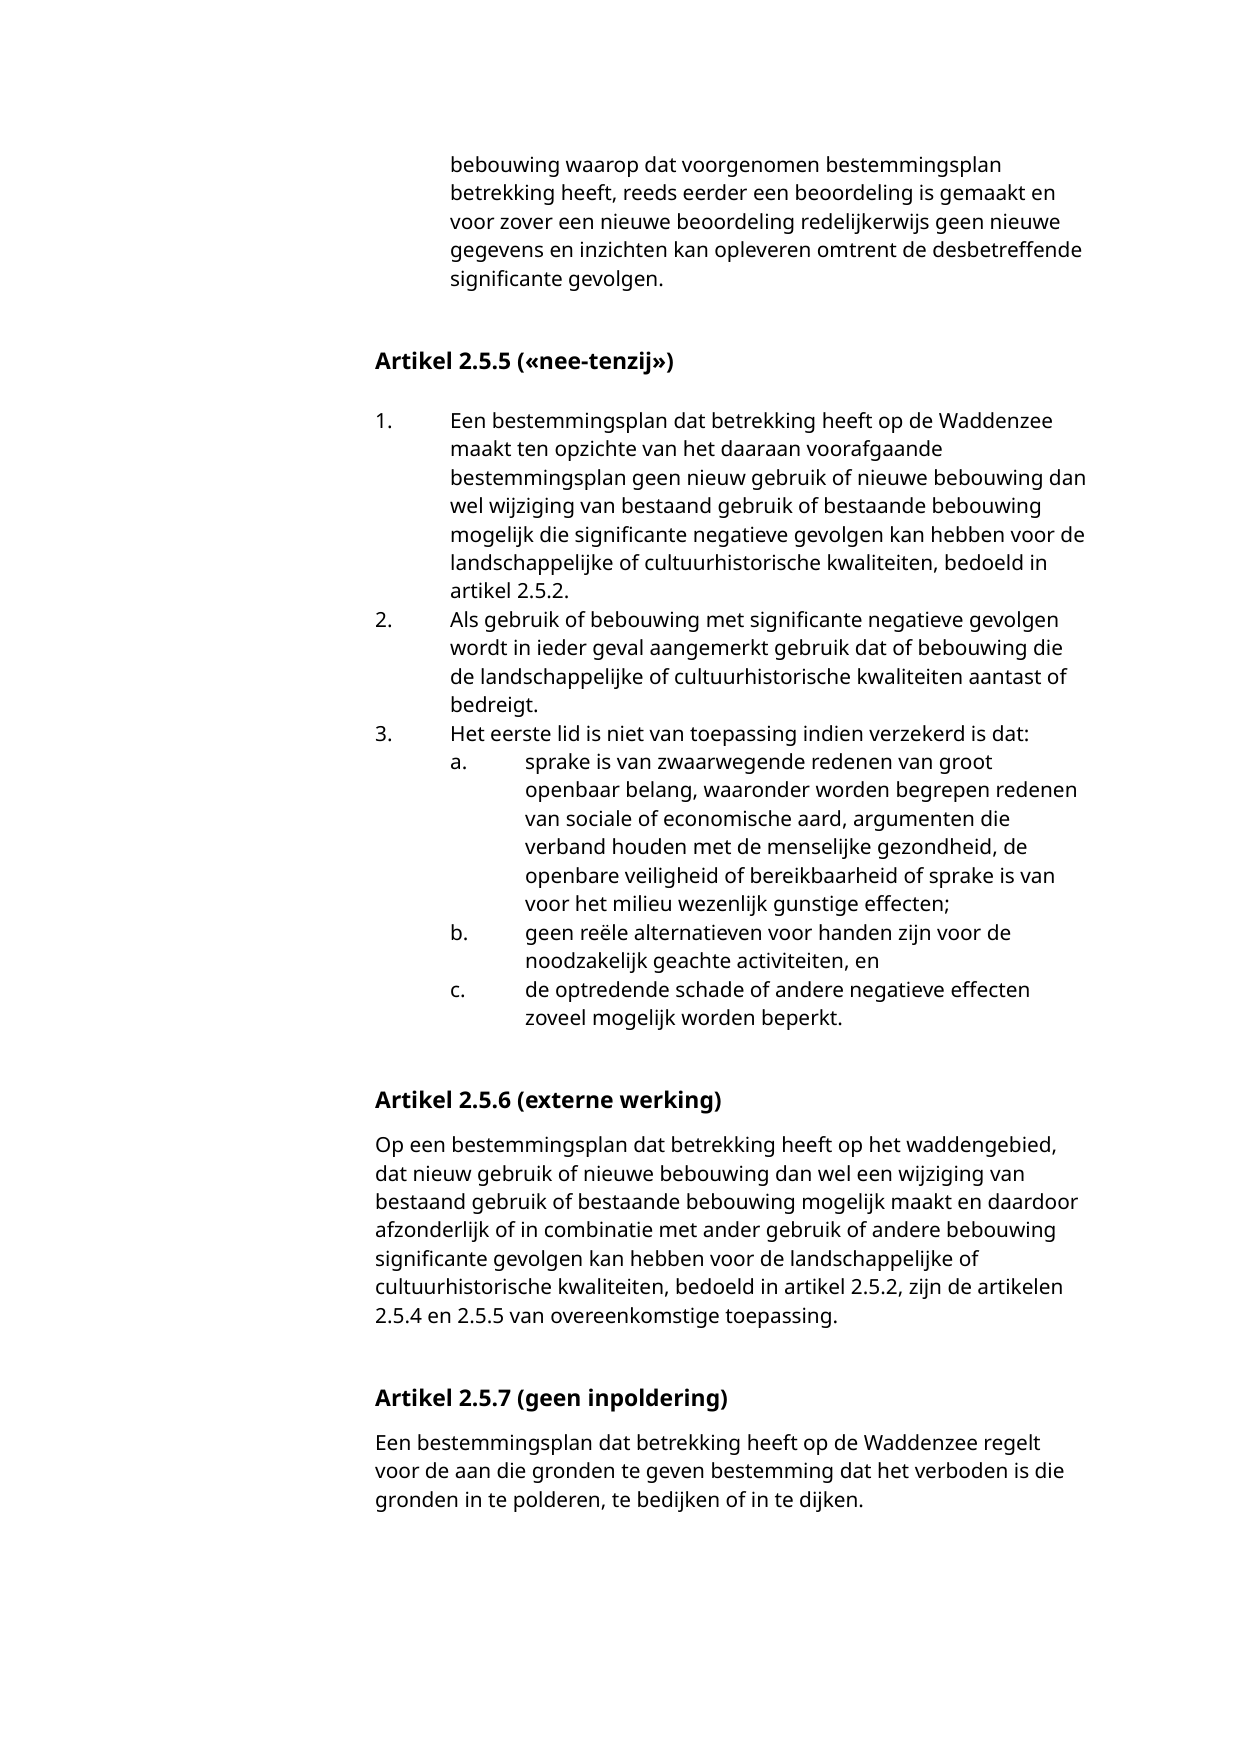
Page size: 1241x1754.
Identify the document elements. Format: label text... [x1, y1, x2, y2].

list sprake is van zwaarwegende redenen van groot openbaar belang, waaronder worden begrepen redenen van sociale of economische aard, argumenten die verband houden met de menselijke gezondheid, de openbare veiligheid of bereikbaarheid of sprake is van voor het milieu wezenlijk gunstige effecten; [450, 747, 1090, 918]
text Op een bestemmingsplan dat betrekking heeft op het waddengebied, dat nieuw gebruik of nieuwe bebouwing dan wel een wijziging van bestaand gebruik of bestaande bebouwing mogelijk maakt en daardoor afzonderlijk of in combinatie met ander gebruik of andere bebouwing significante gevolgen kan hebben voor de landschappelijke of cultuurhistorische kwaliteiten, bedoeld in artikel 2.5.2, zijn de artikelen 2.5.4 en 2.5.5 van overeenkomstige toepassing. [375, 1130, 1090, 1329]
list Een bestemmingsplan dat betrekking heeft op de Waddenzee maakt ten opzichte van het daaraan voorafgaande bestemmingsplan geen nieuw gebruik of nieuwe bebouwing dan wel wijziging van bestaand gebruik of bestaande bebouwing mogelijk die significante negatieve gevolgen kan hebben voor de landschappelijke of cultuurhistorische kwaliteiten, bedoeld in artikel 2.5.2. [375, 406, 1090, 605]
list bebouwing waarop dat voorgenomen bestemmingsplan betrekking heeft, reeds eerder een beoordeling is gemaakt en voor zover een nieuwe beoordeling redelijkerwijs geen nieuwe gegevens en inzichten kan opleveren omtrent de desbetreffende significante gevolgen. [375, 150, 1090, 292]
subtitle Artikel 2.5.7 (geen inpoldering) [375, 1382, 1090, 1413]
text Een bestemmingsplan dat betrekking heeft op de Waddenzee regelt voor de aan die gronden te geven bestemming dat het verboden is die gronden in te polderen, te bedijken of in te dijken. [375, 1428, 1090, 1513]
list de optredende schade of andere negatieve effecten zoveel mogelijk worden beperkt. [450, 975, 1090, 1032]
list Als gebruik of bebouwing met significante negatieve gevolgen wordt in ieder geval aangemerkt gebruik dat of bebouwing die de landschappelijke of cultuurhistorische kwaliteiten aantast of bedreigt. [375, 605, 1090, 719]
subtitle Artikel 2.5.5 («nee-tenzij») [375, 345, 1090, 376]
list geen reële alternatieven voor handen zijn voor de noodzakelijk geachte activiteiten, en [450, 918, 1090, 975]
list Het eerste lid is niet van toepassing indien verzekerd is dat: [375, 719, 1090, 747]
subtitle Artikel 2.5.6 (externe werking) [375, 1084, 1090, 1115]
